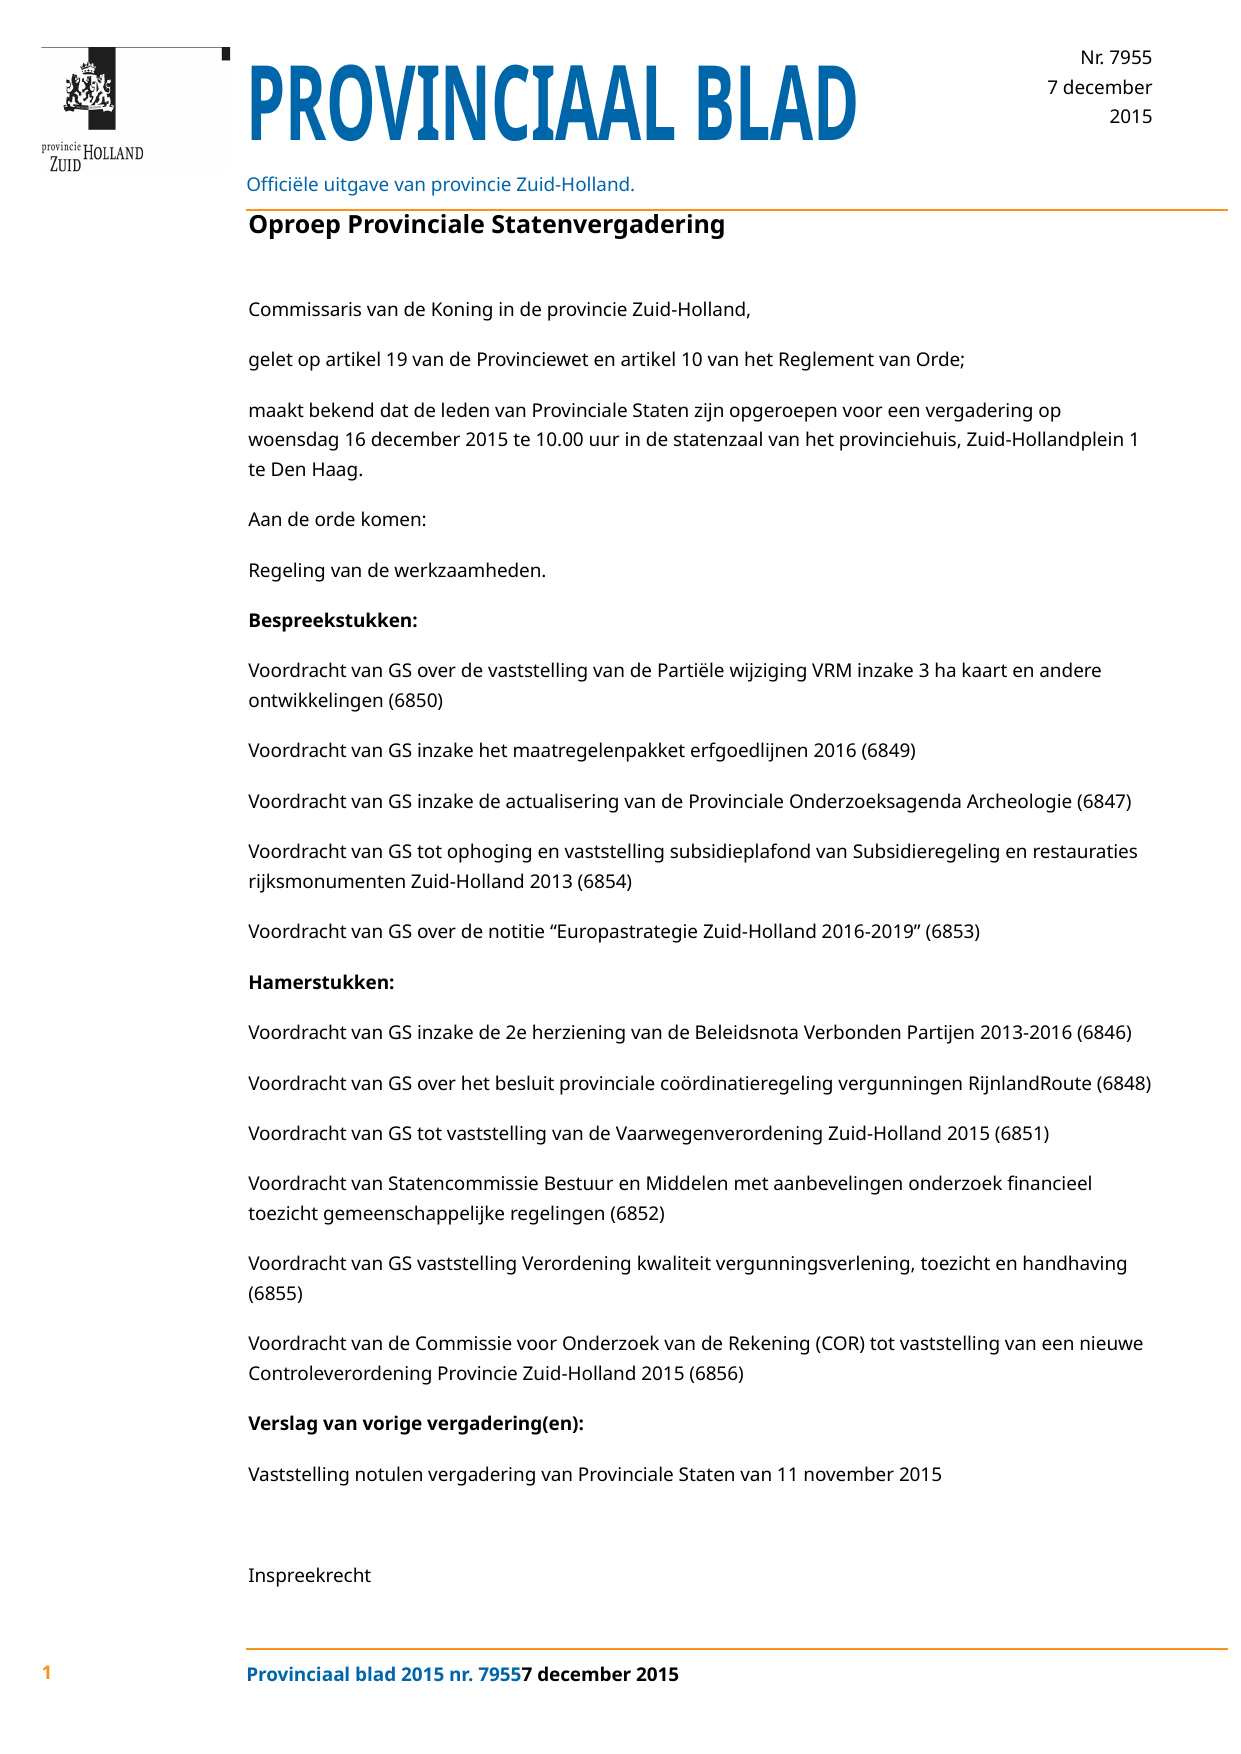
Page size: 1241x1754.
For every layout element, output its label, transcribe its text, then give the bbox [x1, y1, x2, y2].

text Voordracht van GS vaststelling Verordening kwaliteit vergunningsverlening, toezicht en handhaving (6855) [248, 1251, 1152, 1306]
text Voordracht van Statencommissie Bestuur en Middelen met aanbevelingen onderzoek financieel toezicht gemeenschappelijke regelingen (6852) [248, 1171, 1152, 1226]
text Regeling van de werkzaamheden. [248, 557, 1152, 583]
text Voordracht van GS tot ophoging en vaststelling subsidieplafond van Subsidieregeling en restauraties rijksmonumenten Zuid-Holland 2013 (6854) [248, 838, 1152, 894]
text Bespreekstukken: [248, 607, 1152, 633]
text Voordracht van de Commissie voor Onderzoek van de Rekening (COR) tot vaststelling van een nieuwe Controleverordening Provincie Zuid-Holland 2015 (6856) [248, 1331, 1152, 1386]
text Voordracht van GS inzake de actualisering van de Provinciale Onderzoeksagenda Archeologie (6847) [248, 788, 1152, 814]
text Aan de orde komen: [248, 506, 1152, 532]
text Voordracht van GS over het besluit provinciale coördinatieregeling vergunningen RijnlandRoute (6848) [248, 1070, 1152, 1096]
text Inspreekrecht [248, 1562, 1152, 1588]
text Voordracht van GS over de vaststelling van de Partiële wijziging VRM inzake 3 ha kaart en andere ontwikkelingen (6850) [248, 658, 1152, 713]
text Voordracht van GS tot vaststelling van de Vaarwegenverordening Zuid-Holland 2015 (6851) [248, 1120, 1152, 1146]
text Commissaris van de Koning in de provincie Zuid-Holland, [248, 296, 1152, 322]
text Voordracht van GS inzake de 2e herziening van de Beleidsnota Verbonden Partijen 2013-2016 (6846) [248, 1019, 1152, 1045]
text Verslag van vorige vergadering(en): [248, 1411, 1152, 1436]
text Voordracht van GS inzake het maatregelenpakket erfgoedlijnen 2016 (6849) [248, 738, 1152, 763]
text Hamerstukken: [248, 969, 1152, 995]
text gelet op artikel 19 van de Provinciewet en artikel 10 van het Reglement van Orde; [248, 346, 1152, 372]
text Vaststelling notulen vergadering van Provinciale Staten van 11 november 2015 [248, 1461, 1152, 1487]
text maakt bekend dat de leden van Provinciale Staten zijn opgeroepen voor een vergadering op woensdag 16 december 2015 te 10.00 uur in de statenzaal van het provinciehuis, Zuid-Hollandplein 1 te Den Haag. [248, 397, 1152, 482]
text Voordracht van GS over de notitie “Europastrategie Zuid-Holland 2016-2019” (6853) [248, 918, 1152, 944]
text Oproep Provinciale Statenvergadering [248, 211, 1152, 241]
picture [41, 47, 231, 172]
